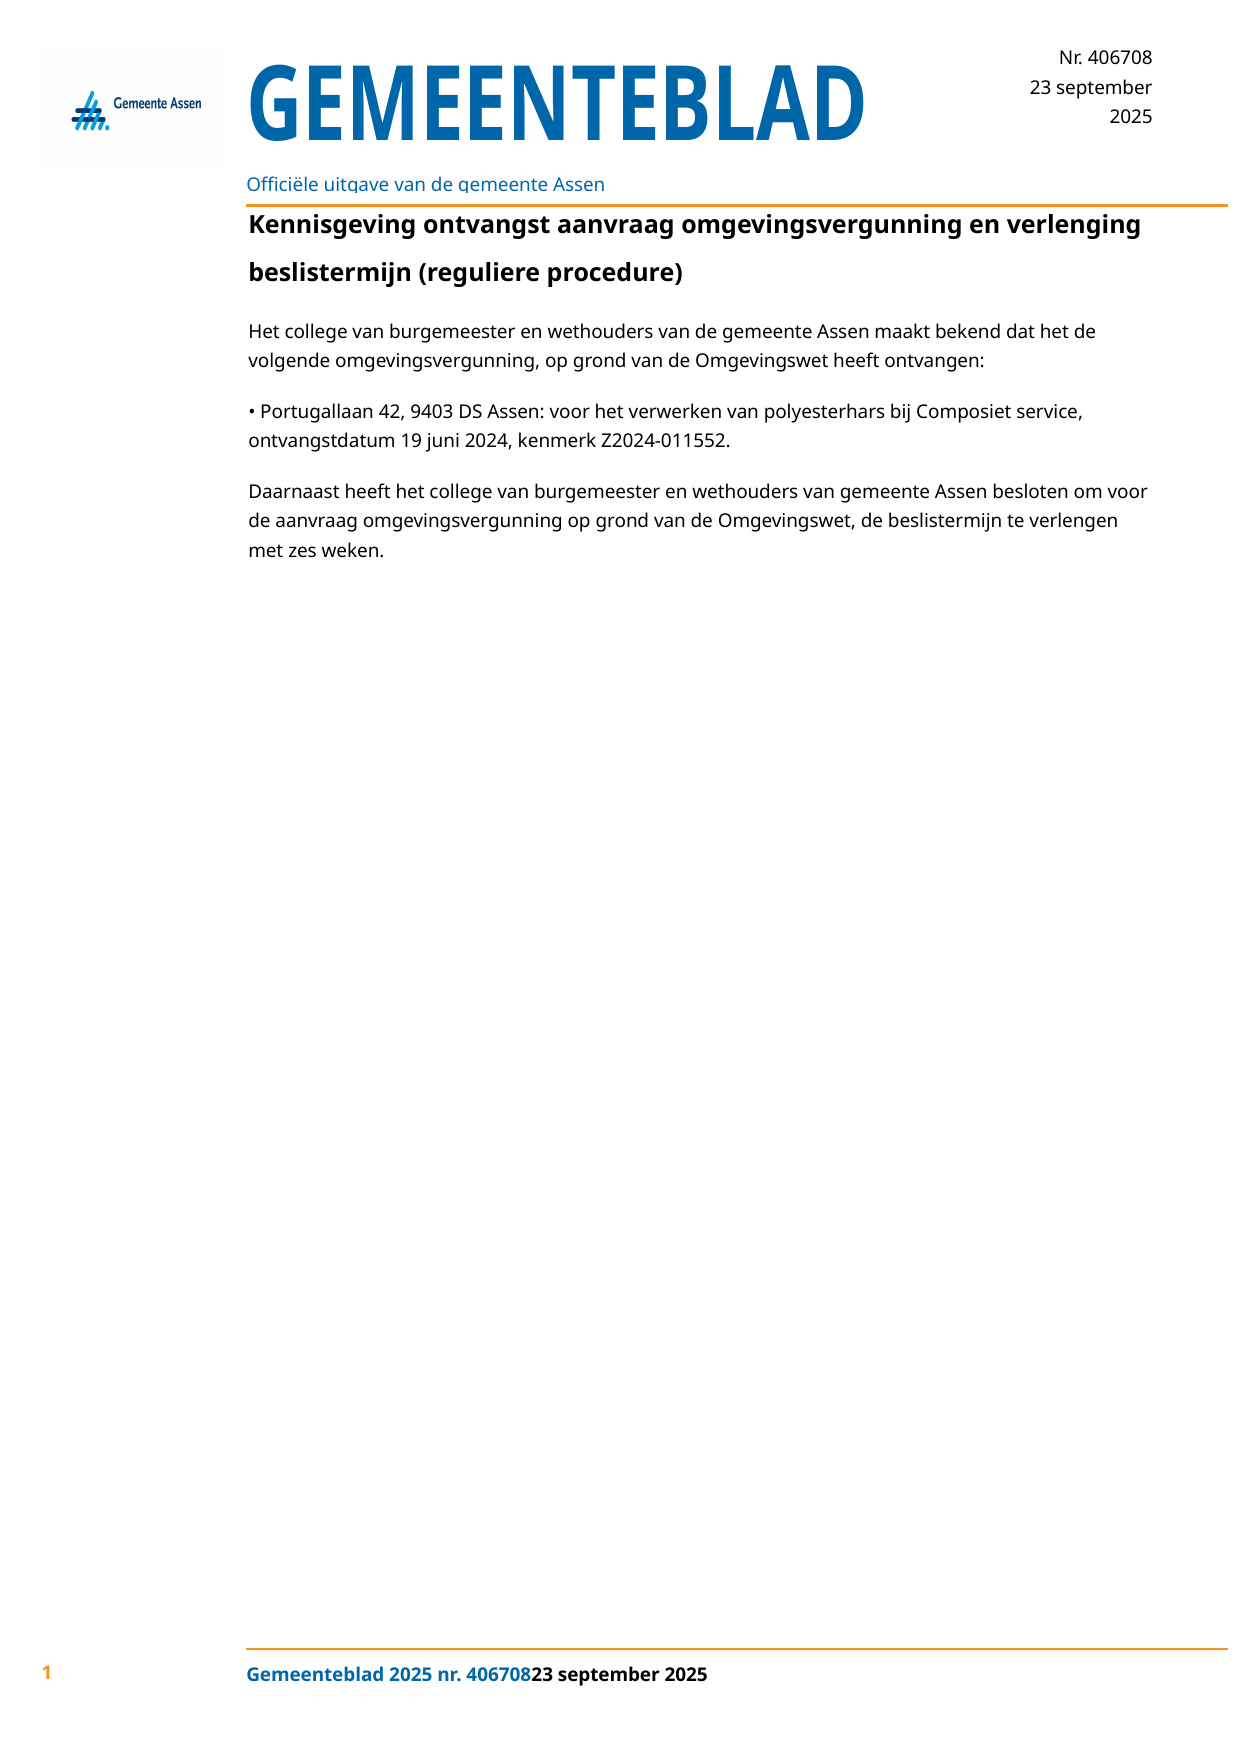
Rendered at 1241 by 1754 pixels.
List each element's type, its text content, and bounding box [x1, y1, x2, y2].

text Daarnaast heeft het college van burgemeester en wethouders van gemeente Assen besloten om voor de aanvraag omgevingsvergunning op grond van de Omgevingswet, de beslistermijn te verlengen met zes weken. [248, 478, 1152, 563]
text • Portugallaan 42, 9403 DS Assen: voor het verwerken van polyesterhars bij Composiet service, ontvangstdatum 19 juni 2024, kenmerk Z2024-011552. [248, 398, 1152, 453]
picture [41, 47, 231, 172]
text Het college van burgemeester en wethouders van de gemeente Assen maakt bekend dat het de volgende omgevingsvergunning, op grond van de Omgevingswet heeft ontvangen: [248, 318, 1152, 373]
text Kennisgeving ontvangst aanvraag omgevingsvergunning en verlenging beslistermijn (reguliere procedure) [248, 207, 1152, 288]
